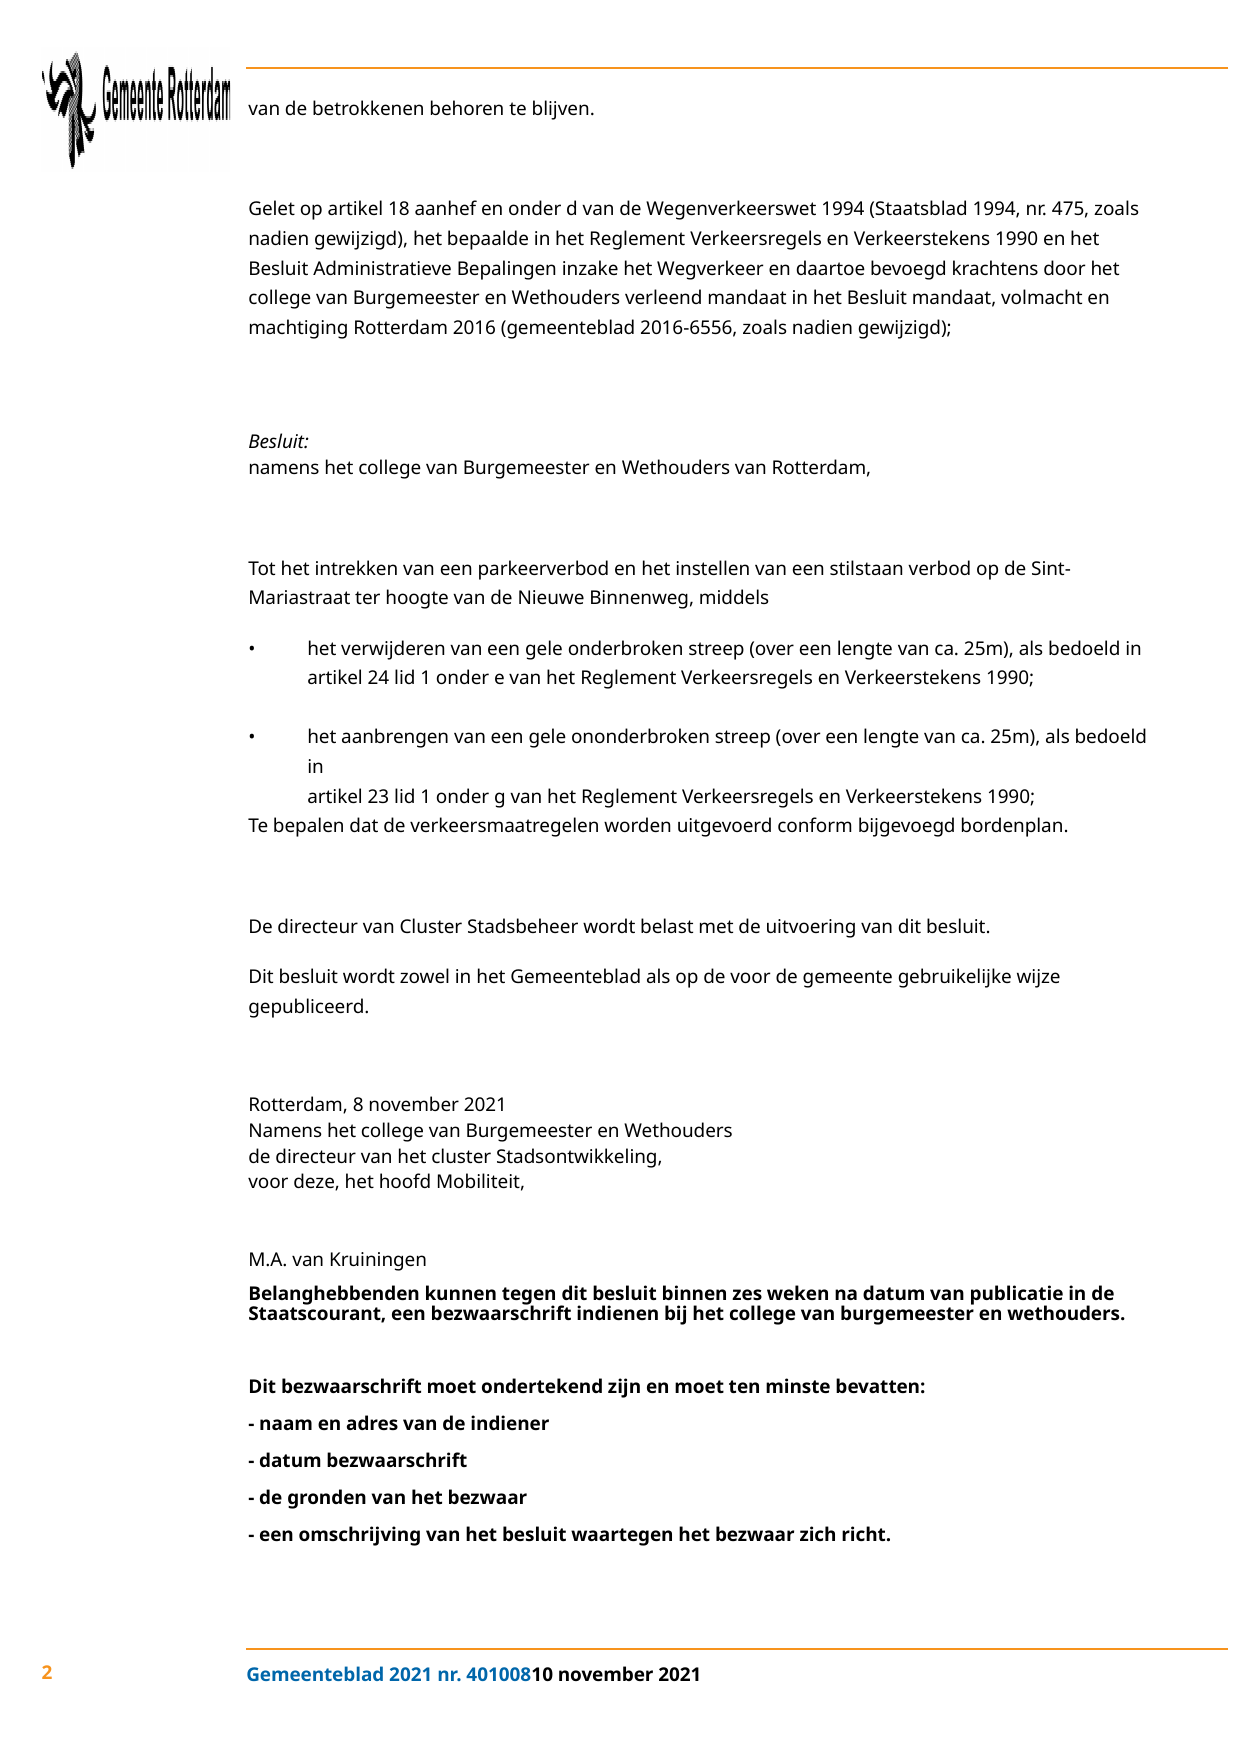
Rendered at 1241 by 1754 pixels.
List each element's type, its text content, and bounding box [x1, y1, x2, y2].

list het verwijderen van een gele onderbroken streep (over een lengte van ca. 25m), als bedoeld in [248, 635, 1152, 661]
text Belanghebbenden kunnen tegen dit besluit binnen zes weken na datum van publicatie in de Staatscourant, een bezwaarschrift indienen bij het college van burgemeester en wethouders. [248, 1285, 1152, 1324]
text - naam en adres van de indiener [248, 1415, 1152, 1435]
text Rotterdam, 8 november 2021 [248, 1091, 1152, 1117]
list het aanbrengen van een gele ononderbroken streep (over een lengte van ca. 25m), als bedoeld in [248, 724, 1152, 779]
text Besluit: [248, 428, 1152, 454]
text Tot het intrekken van een parkeerverbod en het instellen van een stilstaan verbod op de Sint-Mariastraat ter hoogte van de Nieuwe Binnenweg, middels [248, 555, 1152, 610]
list artikel 24 lid 1 onder e van het Reglement Verkeersregels en Verkeerstekens 1990; [248, 664, 1152, 690]
list artikel 23 lid 1 onder g van het Reglement Verkeersregels en Verkeerstekens 1990; [248, 783, 1152, 808]
text - datum bezwaarschrift [248, 1452, 1152, 1472]
text M.A. van Kruiningen [248, 1246, 1152, 1272]
text Dit besluit wordt zowel in het Gemeenteblad als op de voor de gemeente gebruikelijke wijze gepubliceerd. [248, 964, 1152, 1019]
text - de gronden van het bezwaar [248, 1489, 1152, 1509]
text Dit bezwaarschrift moet ondertekend zijn en moet ten minste bevatten: [248, 1378, 1152, 1398]
picture [41, 47, 231, 172]
text Te bepalen dat de verkeersmaatregelen worden uitgevoerd conform bijgevoegd bordenplan. [248, 812, 1152, 838]
text Gelet op artikel 18 aanhef en onder d van de Wegenverkeerswet 1994 (Staatsblad 1994, nr. 475, zoals nadien gewijzigd), het bepaalde in het Reglement Verkeersregels en Verkeerstekens 1990 en het Besluit Administratieve Bepalingen inzake het Wegverkeer en daartoe bevoegd krachtens door het college van Burgemeester en Wethouders verleend mandaat in het Besluit mandaat, volmacht en machtiging Rotterdam 2016 (gemeenteblad 2016-6556, zoals nadien gewijzigd); [248, 196, 1152, 340]
text namens het college van Burgemeester en Wethouders van Rotterdam, [248, 454, 1152, 480]
text Namens het college van Burgemeester en Wethouders [248, 1117, 1152, 1143]
text De directeur van Cluster Stadsbeheer wordt belast met de uitvoering van dit besluit. [248, 913, 1152, 939]
text - een omschrijving van het besluit waartegen het bezwaar zich richt. [248, 1526, 1152, 1546]
text van de betrokkenen behoren te blijven. [248, 95, 1152, 121]
text voor deze, het hoofd Mobiliteit, [248, 1169, 1152, 1194]
text de directeur van het cluster Stadsontwikkeling, [248, 1143, 1152, 1169]
